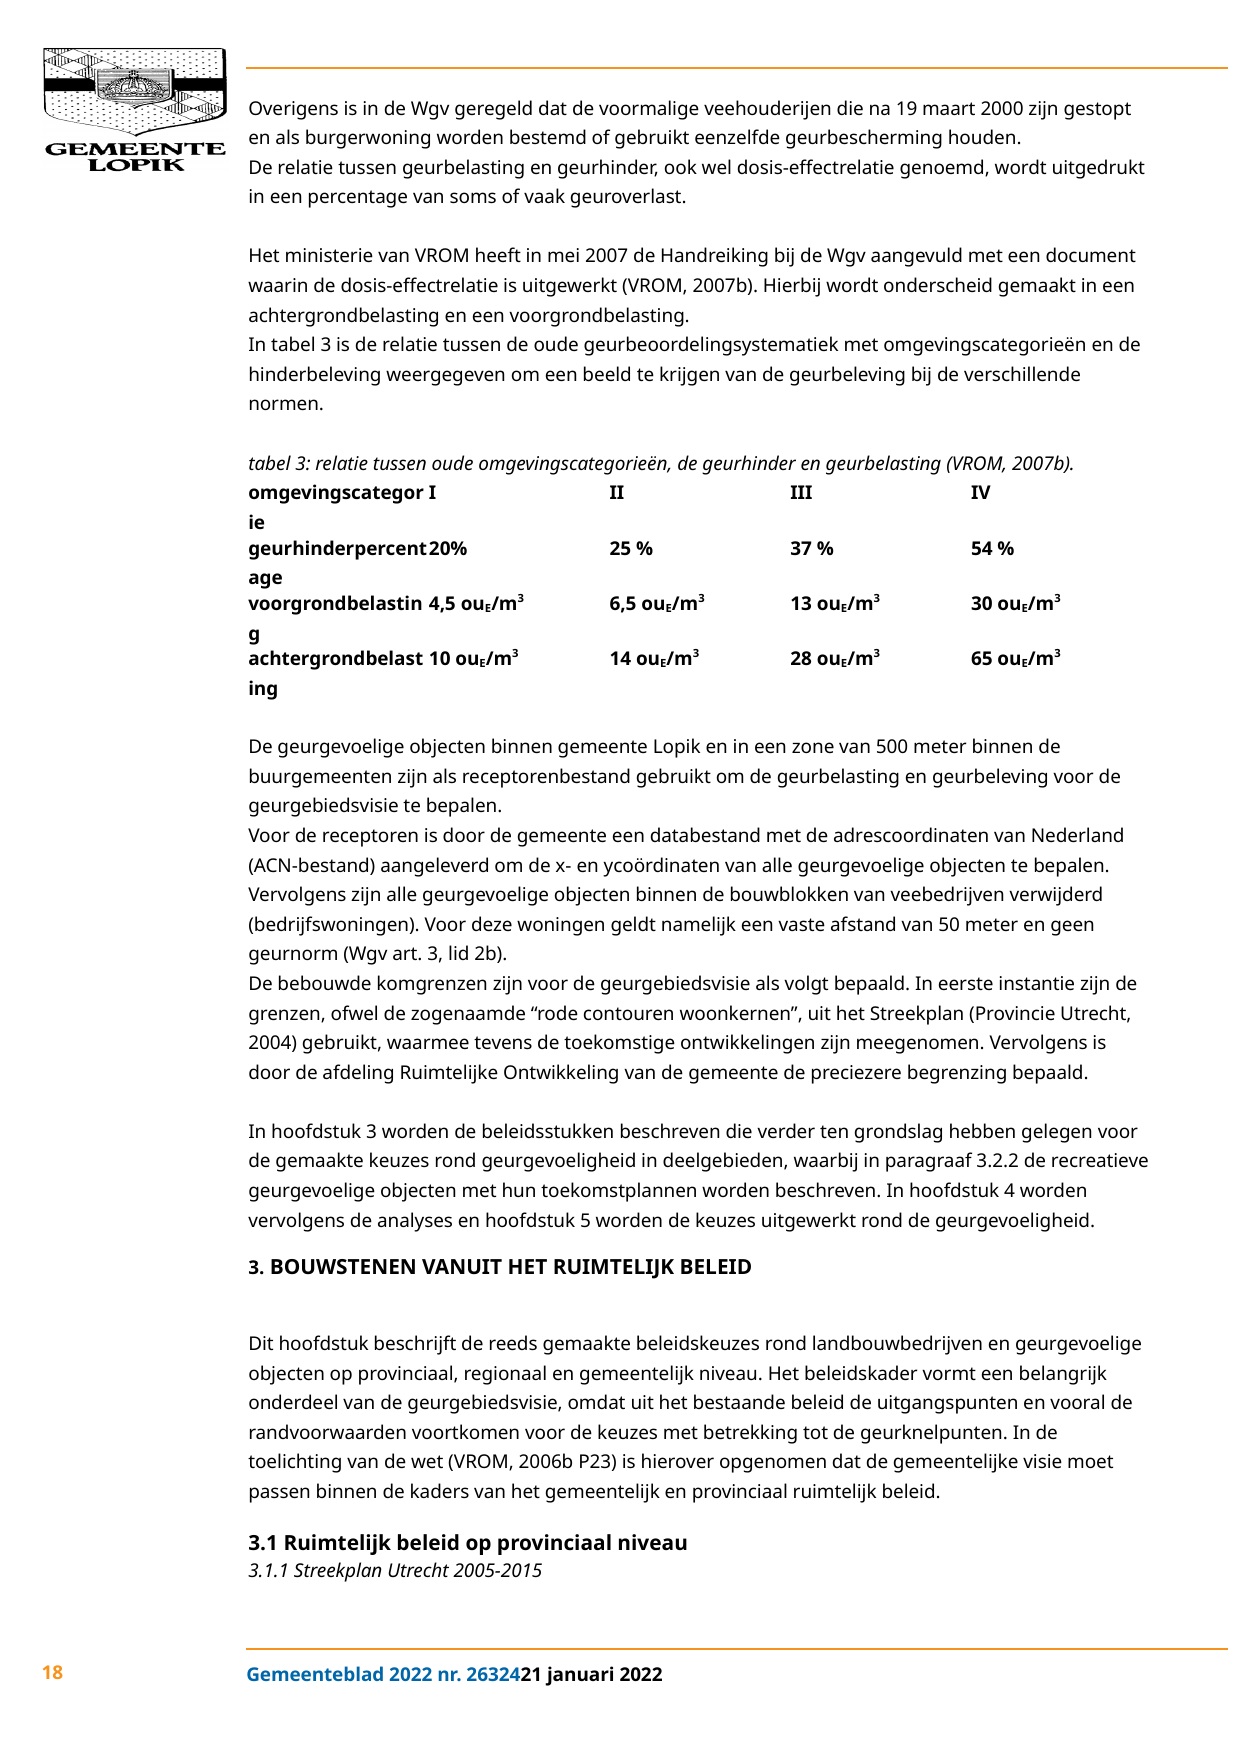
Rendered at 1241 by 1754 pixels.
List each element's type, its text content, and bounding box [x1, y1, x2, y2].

table_cell 37 % [790, 535, 971, 590]
text De geurgevoelige objecten binnen gemeente Lopik en in een zone van 500 meter binnen de buurgemeenten zijn als receptorenbestand gebruikt om de geurbelasting en geurbeleving voor de geurgebiedsvisie te bepalen. [248, 733, 1152, 818]
text Voor de receptoren is door de gemeente een databestand met de adrescoordinaten van Nederland (ACN-bestand) aangeleverd om de x- en ycoördinaten van alle geurgevoelige objecten te bepalen. Vervolgens zijn alle geurgevoelige objecten binnen de bouwblokken van veebedrijven verwijderd (bedrijfswoningen). Voor deze woningen geldt namelijk een vaste afstand van 50 meter en geen geurnorm (Wgv art. 3, lid 2b). [248, 822, 1152, 966]
text In hoofdstuk 3 worden de beleidsstukken beschreven die verder ten grondslag hebben gelegen voor de gemaakte keuzes rond geurgevoeligheid in deelgebieden, waarbij in paragraaf 3.2.2 de recreatieve geurgevoelige objecten met hun toekomstplannen worden beschreven. In hoofdstuk 4 worden vervolgens de analyses en hoofdstuk 5 worden de keuzes uitgewerkt rond de geurgevoeligheid. [248, 1118, 1152, 1233]
text 3.1 Ruimtelijk beleid op provinciaal niveau [248, 1528, 1152, 1557]
text Dit hoofdstuk beschrijft de reeds gemaakte beleidskeuzes rond landbouwbedrijven en geurgevoelige objecten op provinciaal, regionaal en gemeentelijk niveau. Het beleidskader vormt een belangrijk onderdeel van de geurgebiedsvisie, omdat uit het bestaande beleid de uitgangspunten en vooral de randvoorwaarden voortkomen voor de keuzes met betrekking tot de geurknelpunten. In de toelichting van de wet (VROM, 2006b P23) is hierover opgenomen dat de gemeentelijke visie moet passen binnen de kaders van het gemeentelijk en provinciaal ruimtelijk beleid. [248, 1330, 1152, 1504]
table_cell 30 ouE/m3 [971, 590, 1152, 645]
table_cell 25 % [609, 535, 790, 590]
table_cell 6,5 ouE/m3 [609, 590, 790, 645]
table_cell 65 ouE/m3 [971, 645, 1152, 701]
table_header II [609, 480, 790, 535]
table_header IV [971, 480, 1152, 535]
table_cell voorgrondbelasting [248, 590, 429, 645]
text Het ministerie van VROM heeft in mei 2007 de Handreiking bij de Wgv aangevuld met een document waarin de dosis-effectrelatie is uitgewerkt (VROM, 2007b). Hierbij wordt onderscheid gemaakt in een achtergrondbelasting en een voorgrondbelasting. [248, 243, 1152, 328]
table_cell 4,5 ouE/m3 [429, 590, 609, 645]
table_cell geurhinderpercentage [248, 535, 429, 590]
table_header omgevingscategorie [248, 480, 429, 535]
text tabel 3: relatie tussen oude omgevingscategorieën, de geurhinder en geurbelasting (VROM, 2007b). [248, 450, 1152, 476]
table_cell 13 ouE/m3 [790, 590, 971, 645]
table_cell 20% [429, 535, 609, 590]
text 3. BOUWSTENEN VANUIT HET RUIMTELIJK BELEID [248, 1252, 1152, 1281]
table_cell 54 % [971, 535, 1152, 590]
text In tabel 3 is de relatie tussen de oude geurbeoordelingsystematiek met omgevingscategorieën en de hinderbeleving weergegeven om een beeld te krijgen van de geurbeleving bij de verschillende normen. [248, 331, 1152, 416]
table_header III [790, 480, 971, 535]
table_header I [429, 480, 609, 535]
table_cell 28 ouE/m3 [790, 645, 971, 701]
text Overigens is in de Wgv geregeld dat de voormalige veehouderijen die na 19 maart 2000 zijn gestopt en als burgerwoning worden bestemd of gebruikt eenzelfde geurbescherming houden. [248, 95, 1152, 150]
table_cell achtergrondbelasting [248, 645, 429, 701]
text De bebouwde komgrenzen zijn voor de geurgebiedsvisie als volgt bepaald. In eerste instantie zijn de grenzen, ofwel de zogenaamde “rode contouren woonkernen”, uit het Streekplan (Provincie Utrecht, 2004) gebruikt, waarmee tevens de toekomstige ontwikkelingen zijn meegenomen. Vervolgens is door de afdeling Ruimtelijke Ontwikkeling van de gemeente de preciezere begrenzing bepaald. [248, 970, 1152, 1085]
table_cell 10 ouE/m3 [429, 645, 609, 701]
table_cell 14 ouE/m3 [609, 645, 790, 701]
picture [41, 47, 231, 172]
text De relatie tussen geurbelasting en geurhinder, ook wel dosis-effectrelatie genoemd, wordt uitgedrukt in een percentage van soms of vaak geuroverlast. [248, 154, 1152, 209]
text 3.1.1 Streekplan Utrecht 2005-2015 [248, 1557, 1152, 1583]
